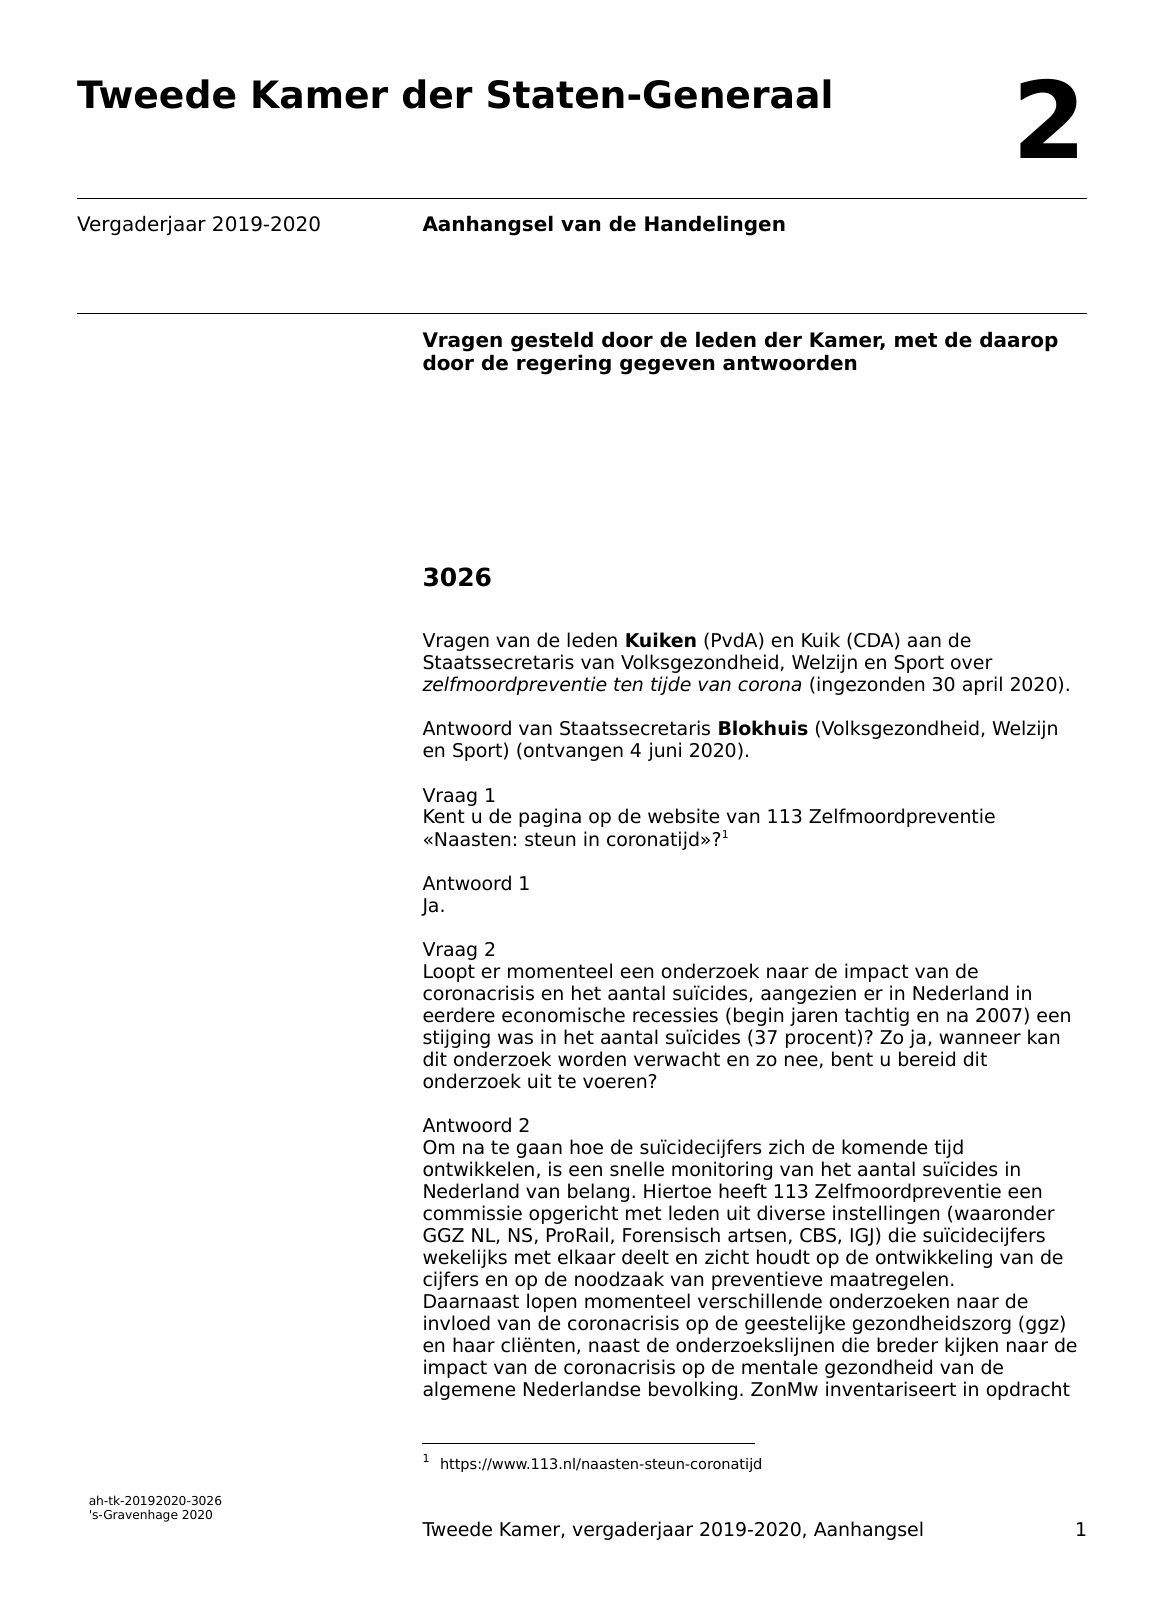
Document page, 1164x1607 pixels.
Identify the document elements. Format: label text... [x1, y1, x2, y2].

table_cell Vragen gesteld door de leden der Kamer, met de daarop door de regering gegeven antwoorden [422, 314, 1087, 375]
table_header Tweede Kamer der Staten-Generaal [77, 59, 886, 198]
text https://www.113.nl/naasten-steun-coronatijd [422, 1452, 1087, 1474]
text Vraag 1 [422, 784, 1087, 806]
text Daarnaast lopen momenteel verschillende onderzoeken naar de invloed van de coronacrisis op de geestelijke gezondheidszorg (ggz) en haar cliënten, naast de onderzoekslijnen die breder kijken naar de impact van de coronacrisis op de mentale gezondheid van de algemene Nederlandse bevolking. ZonMw inventariseert in opdracht [422, 1291, 1087, 1401]
table_cell Vergaderjaar 2019-2020 [77, 199, 422, 313]
text Om na te gaan hoe de suïcidecijfers zich de komende tijd ontwikkelen, is een snelle monitoring van het aantal suïcides in Nederland van belang. Hiertoe heeft 113 Zelfmoordpreventie een commissie opgericht met leden uit diverse instellingen (waaronder GGZ NL, NS, ProRail, Forensisch artsen, CBS, IGJ) die suïcidecijfers wekelijks met elkaar deelt en zicht houdt op de ontwikkeling van de cijfers en op de noodzaak van preventieve maatregelen. [422, 1137, 1087, 1291]
text Antwoord 2 [422, 1115, 1087, 1137]
table_cell Aanhangsel van de Handelingen [422, 199, 1087, 313]
text Kent u de pagina op de website van 113 Zelfmoordpreventie «Naasten: steun in coronatijd»? [422, 806, 1087, 850]
table_header 2 [886, 59, 1087, 198]
text ah-tk-20192020-3026 [88, 1494, 323, 1508]
text 's-Gravenhage 2020 [88, 1508, 323, 1522]
text Vragen van de leden Kuiken (PvdA) en Kuik (CDA) aan de Staatssecretaris van Volksgezondheid, Welzijn en Sport over zelfmoordpreventie ten tijde van corona (ingezonden 30 april 2020). [422, 630, 1087, 696]
text Antwoord van Staatssecretaris Blokhuis (Volksgezondheid, Welzijn en Sport) (ontvangen 4 juni 2020). [422, 718, 1087, 762]
text Vraag 2 [422, 939, 1087, 961]
text Loopt er momenteel een onderzoek naar de impact van de coronacrisis en het aantal suïcides, aangezien er in Nederland in eerdere economische recessies (begin jaren tachtig en na 2007) een stijging was in het aantal suïcides (37 procent)? Zo ja, wanneer kan dit onderzoek worden verwacht en zo nee, bent u bereid dit onderzoek uit te voeren? [422, 961, 1087, 1093]
text 3026 [422, 563, 1087, 592]
text Antwoord 1 [422, 873, 1087, 894]
table_cell [77, 314, 422, 375]
text Ja. [422, 894, 1087, 917]
